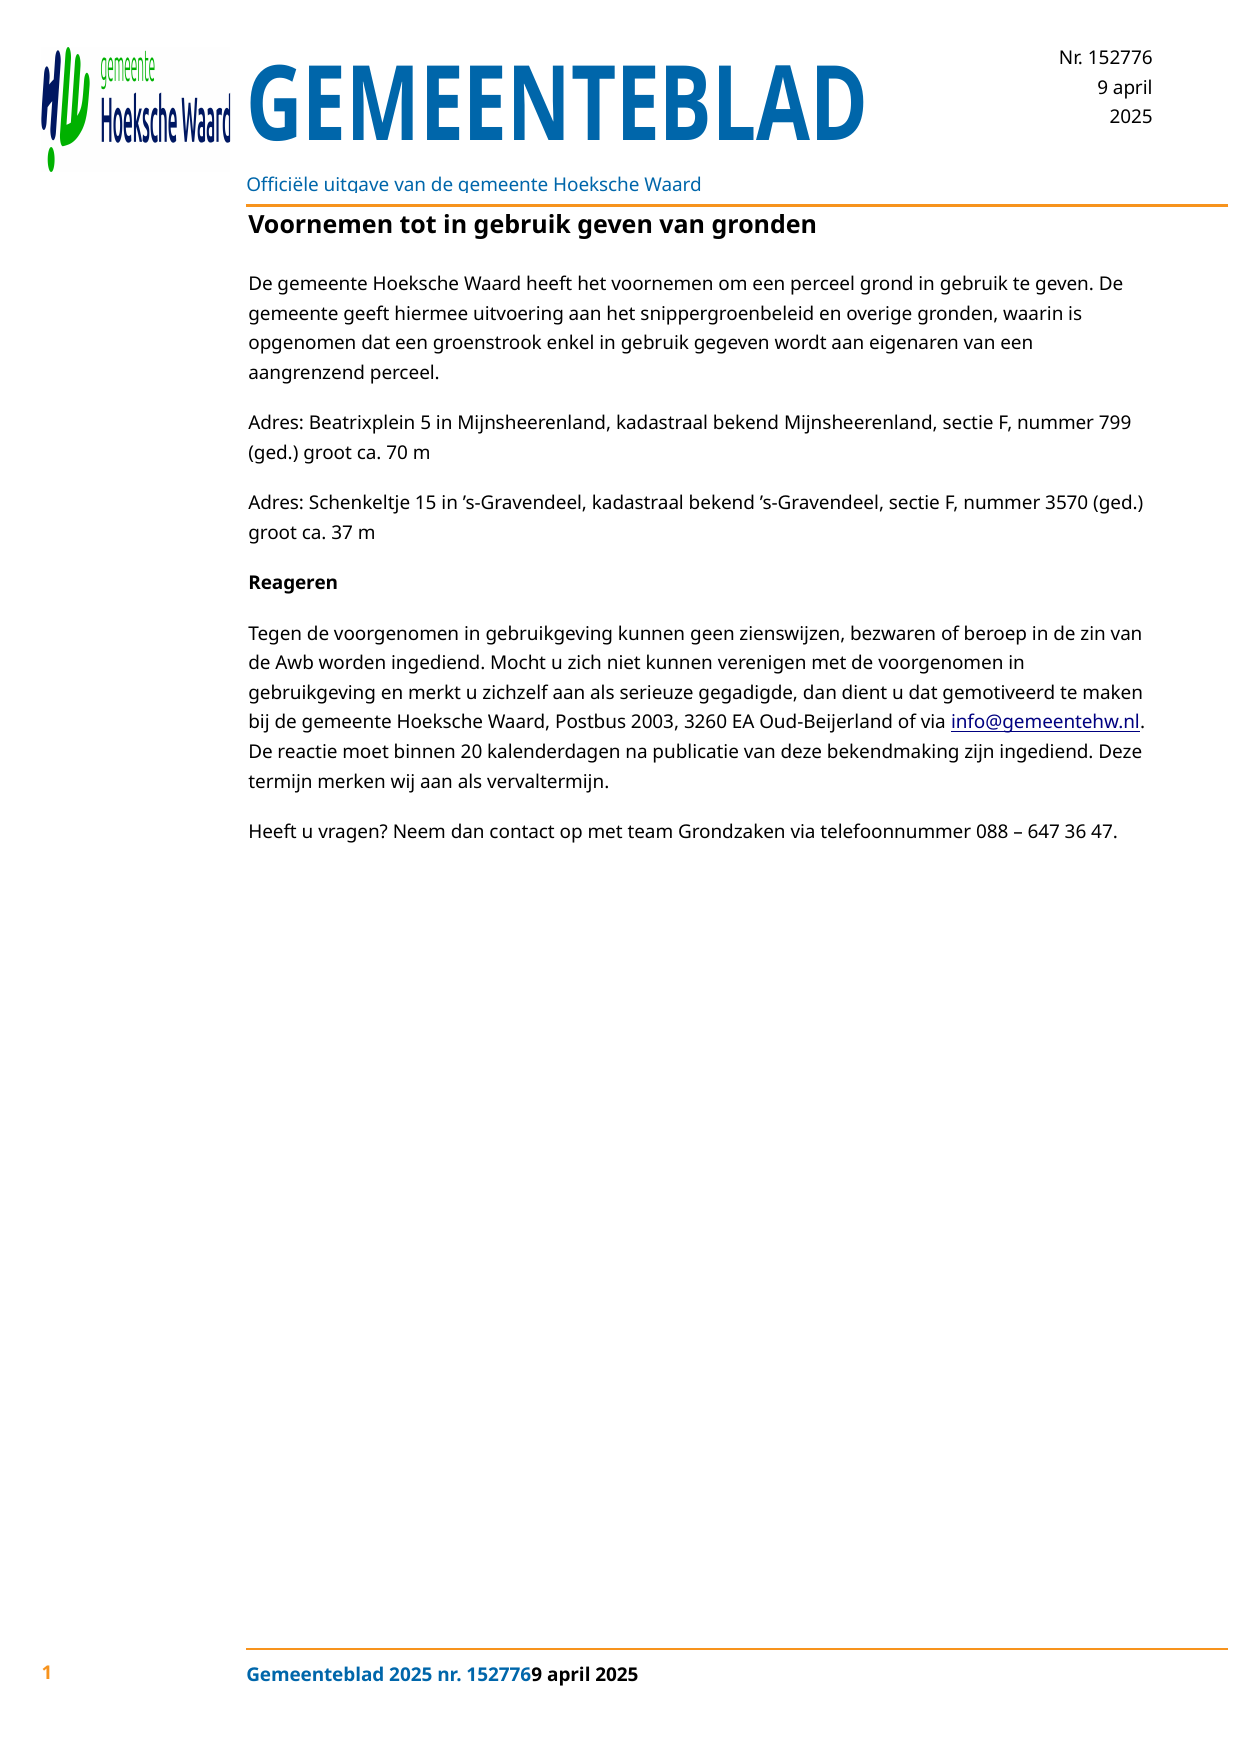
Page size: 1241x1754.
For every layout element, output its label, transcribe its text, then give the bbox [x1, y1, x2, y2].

text De gemeente Hoeksche Waard heeft het voornemen om een perceel grond in gebruik te geven. De gemeente geeft hiermee uitvoering aan het snippergroenbeleid en overige gronden, waarin is opgenomen dat een groenstrook enkel in gebruik gegeven wordt aan eigenaren van een aangrenzend perceel. [248, 270, 1152, 385]
text Reageren [248, 569, 1152, 595]
text Adres: Schenkeltje 15 in ’s-Gravendeel, kadastraal bekend ’s-Gravendeel, sectie F, nummer 3570 (ged.) groot ca. 37 m [248, 489, 1152, 545]
picture [41, 47, 231, 172]
text Voornemen tot in gebruik geven van gronden [248, 207, 1152, 241]
text Adres: Beatrixplein 5 in Mijnsheerenland, kadastraal bekend Mijnsheerenland, sectie F, nummer 799 (ged.) groot ca. 70 m [248, 409, 1152, 465]
text Tegen de voorgenomen in gebruikgeving kunnen geen zienswijzen, bezwaren of beroep in de zin van de Awb worden ingediend. Mocht u zich niet kunnen verenigen met de voorgenomen in gebruikgeving en merkt u zichzelf aan als serieuze gegadigde, dan dient u dat gemotiveerd te maken bij de gemeente Hoeksche Waard, Postbus 2003, 3260 EA Oud-Beijerland of via info@gemeentehw.nl. De reactie moet binnen 20 kalenderdagen na publicatie van deze bekendmaking zijn ingediend. Deze termijn merken wij aan als vervaltermijn. [248, 620, 1152, 793]
text Heeft u vragen? Neem dan contact op met team Grondzaken via telefoonnummer 088 – 647 36 47. [248, 818, 1152, 844]
